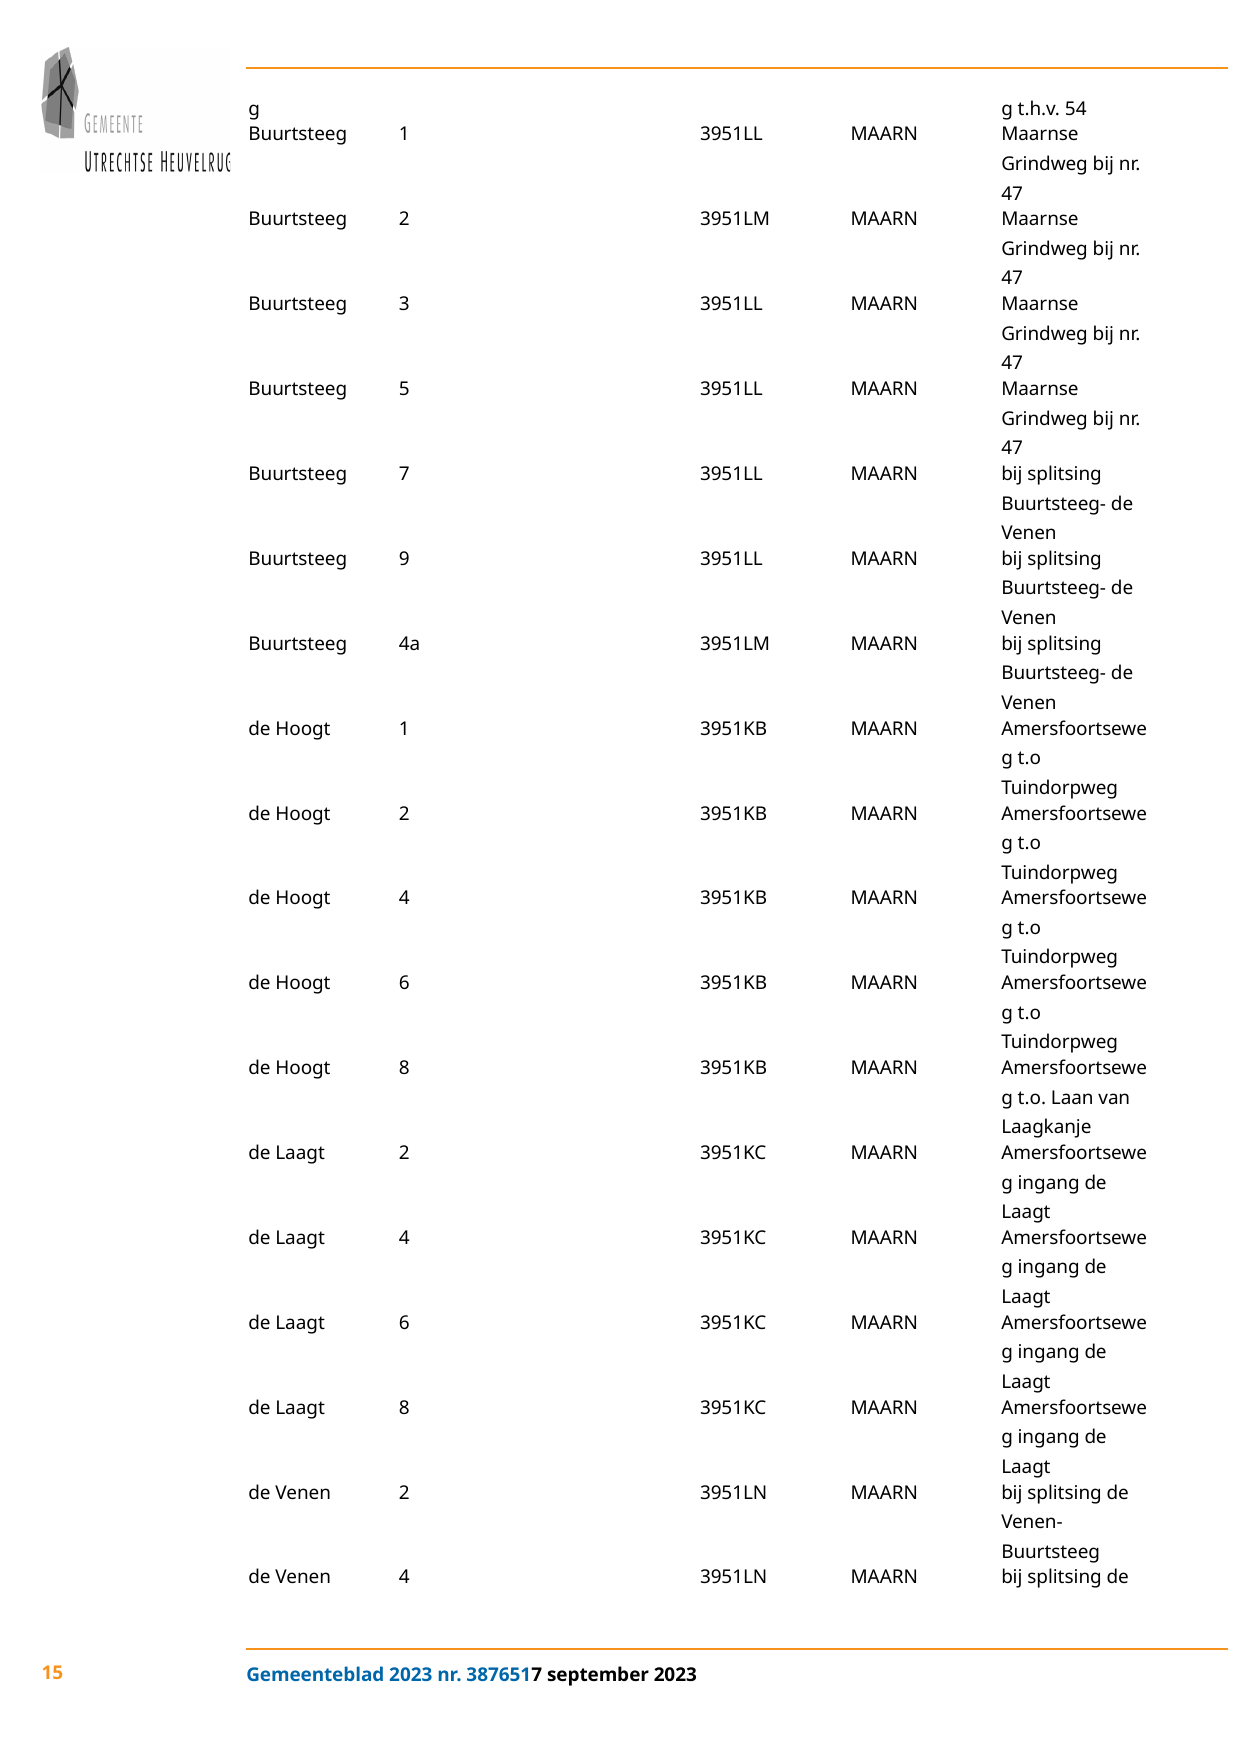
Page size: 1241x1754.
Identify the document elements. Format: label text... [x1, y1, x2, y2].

table_cell [549, 800, 700, 884]
table_cell 4a [399, 630, 549, 715]
table_cell 7 [399, 460, 549, 545]
table_cell Buurtsteeg [248, 375, 398, 460]
table_cell [549, 1394, 700, 1479]
table_cell [549, 1564, 700, 1589]
table_cell de Hoogt [248, 1054, 398, 1139]
table_cell Amersfoortseweg ingang de Laagt [1001, 1309, 1152, 1394]
table_cell [700, 95, 850, 121]
table_cell [549, 1224, 700, 1309]
table_cell 2 [399, 1479, 549, 1564]
table_cell MAARN [850, 970, 1001, 1054]
table_cell Amersfoortseweg t.o. Laan van Laagkanje [1001, 1054, 1152, 1139]
table_cell [549, 1054, 700, 1139]
table_cell de Laagt [248, 1224, 398, 1309]
table_cell 3951KC [700, 1224, 850, 1309]
table_cell 2 [399, 1139, 549, 1224]
table_cell 1 [399, 121, 549, 205]
table_cell Buurtsteeg [248, 545, 398, 630]
table_cell MAARN [850, 1224, 1001, 1309]
table_cell Amersfoortseweg ingang de Laagt [1001, 1394, 1152, 1479]
table_cell [549, 290, 700, 375]
table_cell 3951LN [700, 1564, 850, 1589]
table_cell [399, 95, 549, 121]
table_cell MAARN [850, 1054, 1001, 1139]
table_cell 3951KB [700, 800, 850, 884]
table_cell Amersfoortseweg t.o Tuindorpweg [1001, 715, 1152, 800]
table_cell de Hoogt [248, 970, 398, 1054]
table_cell 3951KC [700, 1394, 850, 1479]
table_cell 3951KC [700, 1309, 850, 1394]
table_cell bij splitsing Buurtsteeg- de Venen [1001, 460, 1152, 545]
table_cell 3951LL [700, 121, 850, 205]
table_cell Amersfoortseweg t.o Tuindorpweg [1001, 885, 1152, 969]
table_cell MAARN [850, 800, 1001, 884]
table_cell de Venen [248, 1479, 398, 1564]
table_cell 4 [399, 885, 549, 969]
table_cell 3951LM [700, 205, 850, 290]
table_cell g t.h.v. 54 [1001, 95, 1152, 121]
table_cell bij splitsing de Venen- Buurtsteeg [1001, 1479, 1152, 1564]
table_cell MAARN [850, 1394, 1001, 1479]
table_cell de Laagt [248, 1394, 398, 1479]
table_cell Amersfoortseweg t.o Tuindorpweg [1001, 800, 1152, 884]
table_cell [549, 715, 700, 800]
table_cell 3951LL [700, 460, 850, 545]
table_cell 3951LL [700, 290, 850, 375]
table_cell 3951KC [700, 1139, 850, 1224]
table_cell de Laagt [248, 1139, 398, 1224]
table_cell de Hoogt [248, 800, 398, 884]
table_cell [549, 375, 700, 460]
table_cell [549, 1309, 700, 1394]
table_cell 3951KB [700, 970, 850, 1054]
table_cell bij splitsing Buurtsteeg- de Venen [1001, 630, 1152, 715]
table_cell MAARN [850, 715, 1001, 800]
table_cell Buurtsteeg [248, 205, 398, 290]
table_cell Amersfoortseweg t.o Tuindorpweg [1001, 970, 1152, 1054]
table_cell de Laagt [248, 1309, 398, 1394]
table_cell 3951LL [700, 375, 850, 460]
table_cell Buurtsteeg [248, 460, 398, 545]
table_cell 3 [399, 290, 549, 375]
table_cell 3951LN [700, 1479, 850, 1564]
table_cell MAARN [850, 121, 1001, 205]
table_cell Amersfoortseweg ingang de Laagt [1001, 1224, 1152, 1309]
table_cell 3951LL [700, 545, 850, 630]
table_cell 8 [399, 1054, 549, 1139]
table_cell 1 [399, 715, 549, 800]
table_cell [549, 1479, 700, 1564]
table_cell MAARN [850, 1564, 1001, 1589]
table_cell 4 [399, 1564, 549, 1589]
table_cell Maarnse Grindweg bij nr. 47 [1001, 375, 1152, 460]
table_cell MAARN [850, 545, 1001, 630]
table_cell Maarnse Grindweg bij nr. 47 [1001, 205, 1152, 290]
table_cell de Venen [248, 1564, 398, 1589]
table_cell MAARN [850, 205, 1001, 290]
table_cell 3951KB [700, 715, 850, 800]
table_cell 2 [399, 800, 549, 884]
table_cell 9 [399, 545, 549, 630]
picture [41, 47, 231, 172]
table_cell [549, 121, 700, 205]
table_cell MAARN [850, 1309, 1001, 1394]
table_cell 4 [399, 1224, 549, 1309]
table_cell [549, 460, 700, 545]
table_cell Buurtsteeg [248, 630, 398, 715]
table_cell bij splitsing de [1001, 1564, 1152, 1589]
table_cell Buurtsteeg [248, 121, 398, 205]
table_cell [549, 205, 700, 290]
table_cell MAARN [850, 1479, 1001, 1564]
table_cell Amersfoortseweg ingang de Laagt [1001, 1139, 1152, 1224]
table_cell 2 [399, 205, 549, 290]
table_cell 3951KB [700, 1054, 850, 1139]
table_cell bij splitsing Buurtsteeg- de Venen [1001, 545, 1152, 630]
table_cell 6 [399, 1309, 549, 1394]
table_cell de Hoogt [248, 885, 398, 969]
table_cell [850, 95, 1001, 121]
table_cell 8 [399, 1394, 549, 1479]
table_cell Maarnse Grindweg bij nr. 47 [1001, 290, 1152, 375]
table_cell MAARN [850, 460, 1001, 545]
table_cell 6 [399, 970, 549, 1054]
table_cell g [248, 95, 398, 121]
table_cell 3951LM [700, 630, 850, 715]
table_cell MAARN [850, 1139, 1001, 1224]
table_cell MAARN [850, 290, 1001, 375]
table_cell [549, 95, 700, 121]
table_cell [549, 970, 700, 1054]
table_cell MAARN [850, 630, 1001, 715]
table_cell MAARN [850, 375, 1001, 460]
table_cell [549, 885, 700, 969]
table_cell Maarnse Grindweg bij nr. 47 [1001, 121, 1152, 205]
table_cell 5 [399, 375, 549, 460]
table_cell de Hoogt [248, 715, 398, 800]
table_cell [549, 1139, 700, 1224]
table_cell [549, 545, 700, 630]
table_cell [549, 630, 700, 715]
table_cell 3951KB [700, 885, 850, 969]
table_cell Buurtsteeg [248, 290, 398, 375]
table_cell MAARN [850, 885, 1001, 969]
